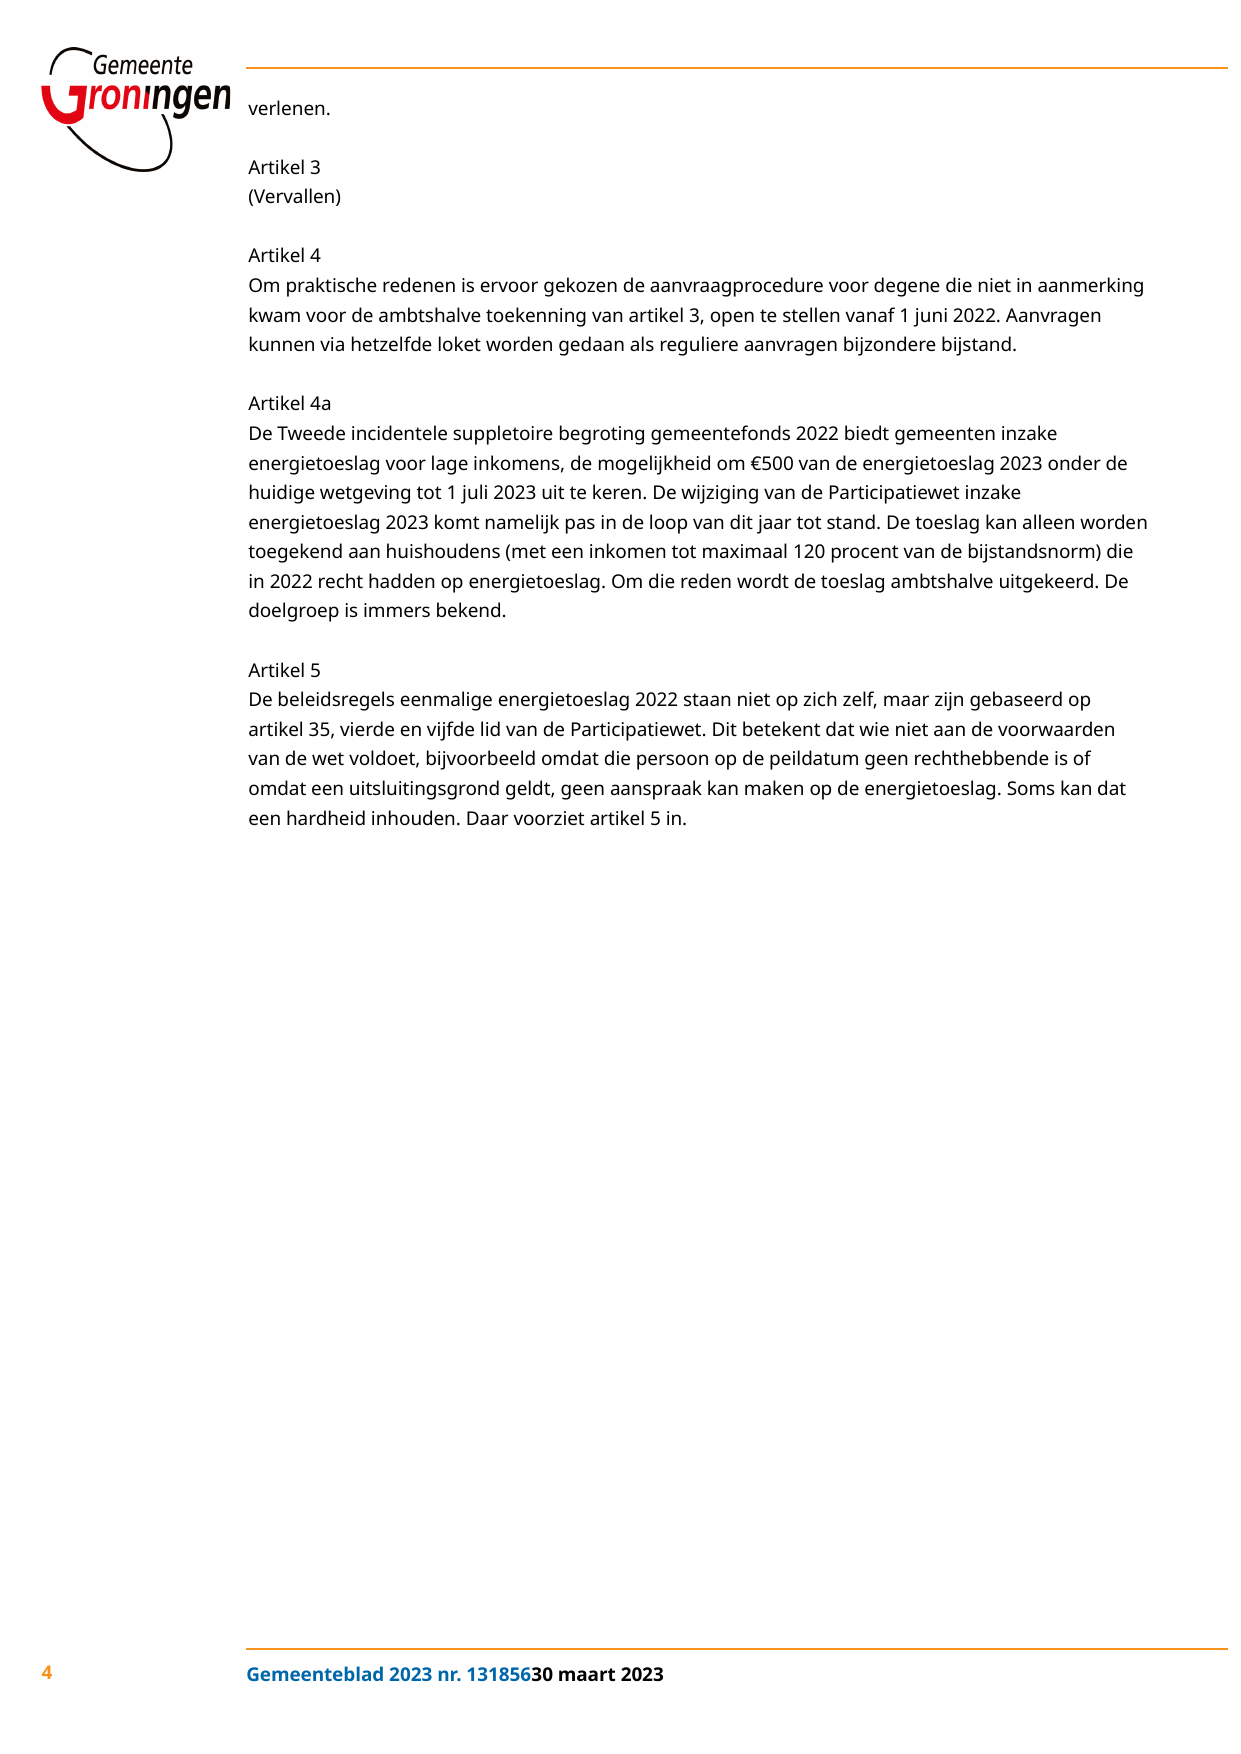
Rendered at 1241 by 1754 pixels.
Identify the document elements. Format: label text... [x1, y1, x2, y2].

text Artikel 5 [248, 657, 1152, 683]
text verlenen. [248, 95, 1152, 121]
text Om praktische redenen is ervoor gekozen de aanvraagprocedure voor degene die niet in aanmerking kwam voor de ambtshalve toekenning van artikel 3, open te stellen vanaf 1 juni 2022. Aanvragen kunnen via hetzelfde loket worden gedaan als reguliere aanvragen bijzondere bijstand. [248, 272, 1152, 357]
text Artikel 4 [248, 243, 1152, 268]
picture [41, 47, 231, 172]
text De Tweede incidentele suppletoire begroting gemeentefonds 2022 biedt gemeenten inzake energietoeslag voor lage inkomens, de mogelijkheid om €500 van de energietoeslag 2023 onder de huidige wetgeving tot 1 juli 2023 uit te keren. De wijziging van de Participatiewet inzake energietoeslag 2023 komt namelijk pas in de loop van dit jaar tot stand. De toeslag kan alleen worden toegekend aan huishoudens (met een inkomen tot maximaal 120 procent van de bijstandsnorm) die in 2022 recht hadden op energietoeslag. Om die reden wordt de toeslag ambtshalve uitgekeerd. De doelgroep is immers bekend. [248, 420, 1152, 623]
text Artikel 4a [248, 391, 1152, 416]
text De beleidsregels eenmalige energietoeslag 2022 staan niet op zich zelf, maar zijn gebaseerd op artikel 35, vierde en vijfde lid van de Participatiewet. Dit betekent dat wie niet aan de voorwaarden van de wet voldoet, bijvoorbeeld omdat die persoon op de peildatum geen rechthebbende is of omdat een uitsluitingsgrond geldt, geen aanspraak kan maken op de energietoeslag. Soms kan dat een hardheid inhouden. Daar voorziet artikel 5 in. [248, 686, 1152, 831]
text (Vervallen) [248, 183, 1152, 209]
text Artikel 3 [248, 154, 1152, 180]
